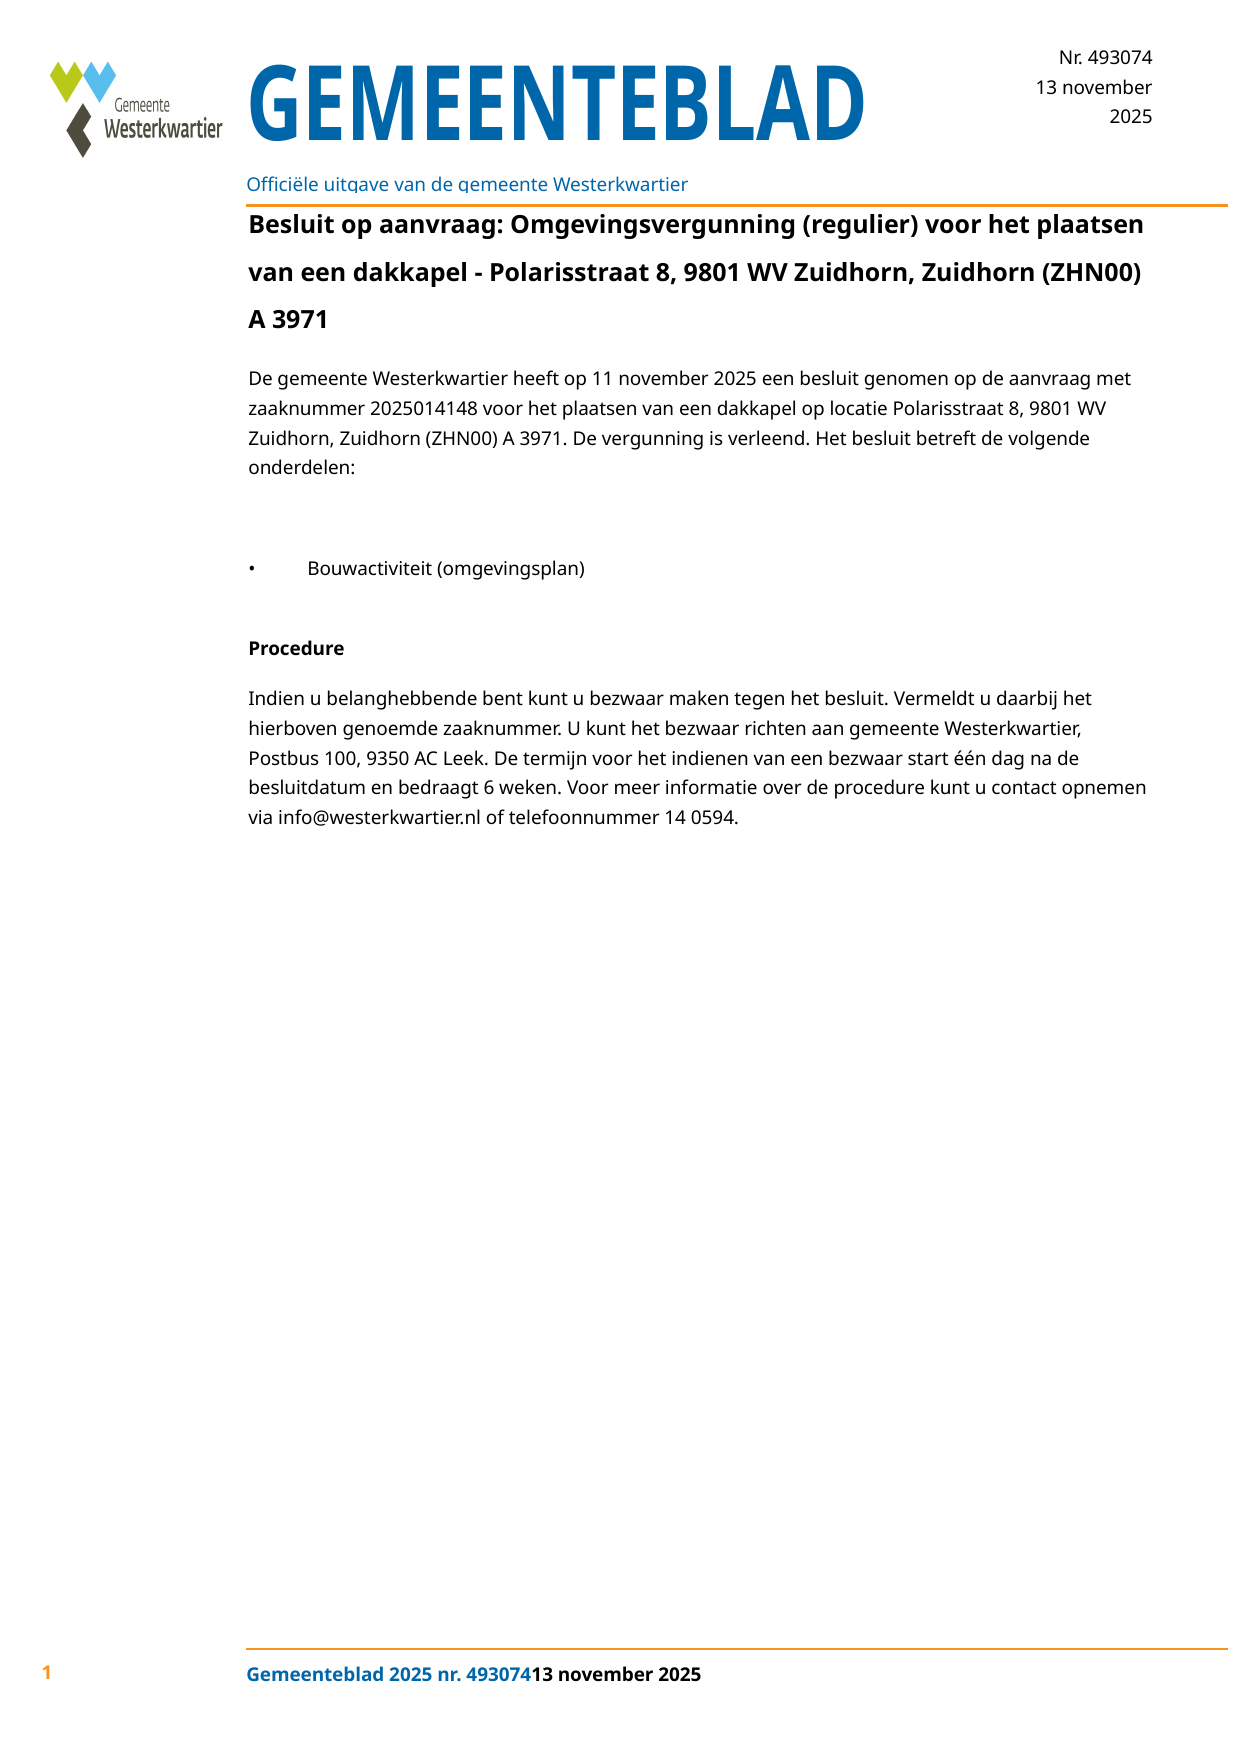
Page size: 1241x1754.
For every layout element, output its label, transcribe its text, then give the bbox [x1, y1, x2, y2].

picture [41, 47, 231, 172]
list Bouwactiviteit (omgevingsplan) [248, 555, 1152, 581]
text Procedure [248, 635, 1152, 661]
text Indien u belanghebbende bent kunt u bezwaar maken tegen het besluit. Vermeldt u daarbij het hierboven genoemde zaaknummer. U kunt het bezwaar richten aan gemeente Westerkwartier, Postbus 100, 9350 AC Leek. De termijn voor het indienen van een bezwaar start één dag na de besluitdatum en bedraagt 6 weken. Voor meer informatie over de procedure kunt u contact opnemen via info@westerkwartier.nl of telefoonnummer 14 0594. [248, 686, 1152, 829]
text Besluit op aanvraag: Omgevingsvergunning (regulier) voor het plaatsen van een dakkapel - Polarisstraat 8, 9801 WV Zuidhorn, Zuidhorn (ZHN00) A 3971 [248, 207, 1152, 336]
text De gemeente Westerkwartier heeft op 11 november 2025 een besluit genomen op de aanvraag met zaaknummer 2025014148 voor het plaatsen van een dakkapel op locatie Polarisstraat 8, 9801 WV Zuidhorn, Zuidhorn (ZHN00) A 3971. De vergunning is verleend. Het besluit betreft de volgende onderdelen: [248, 366, 1152, 480]
